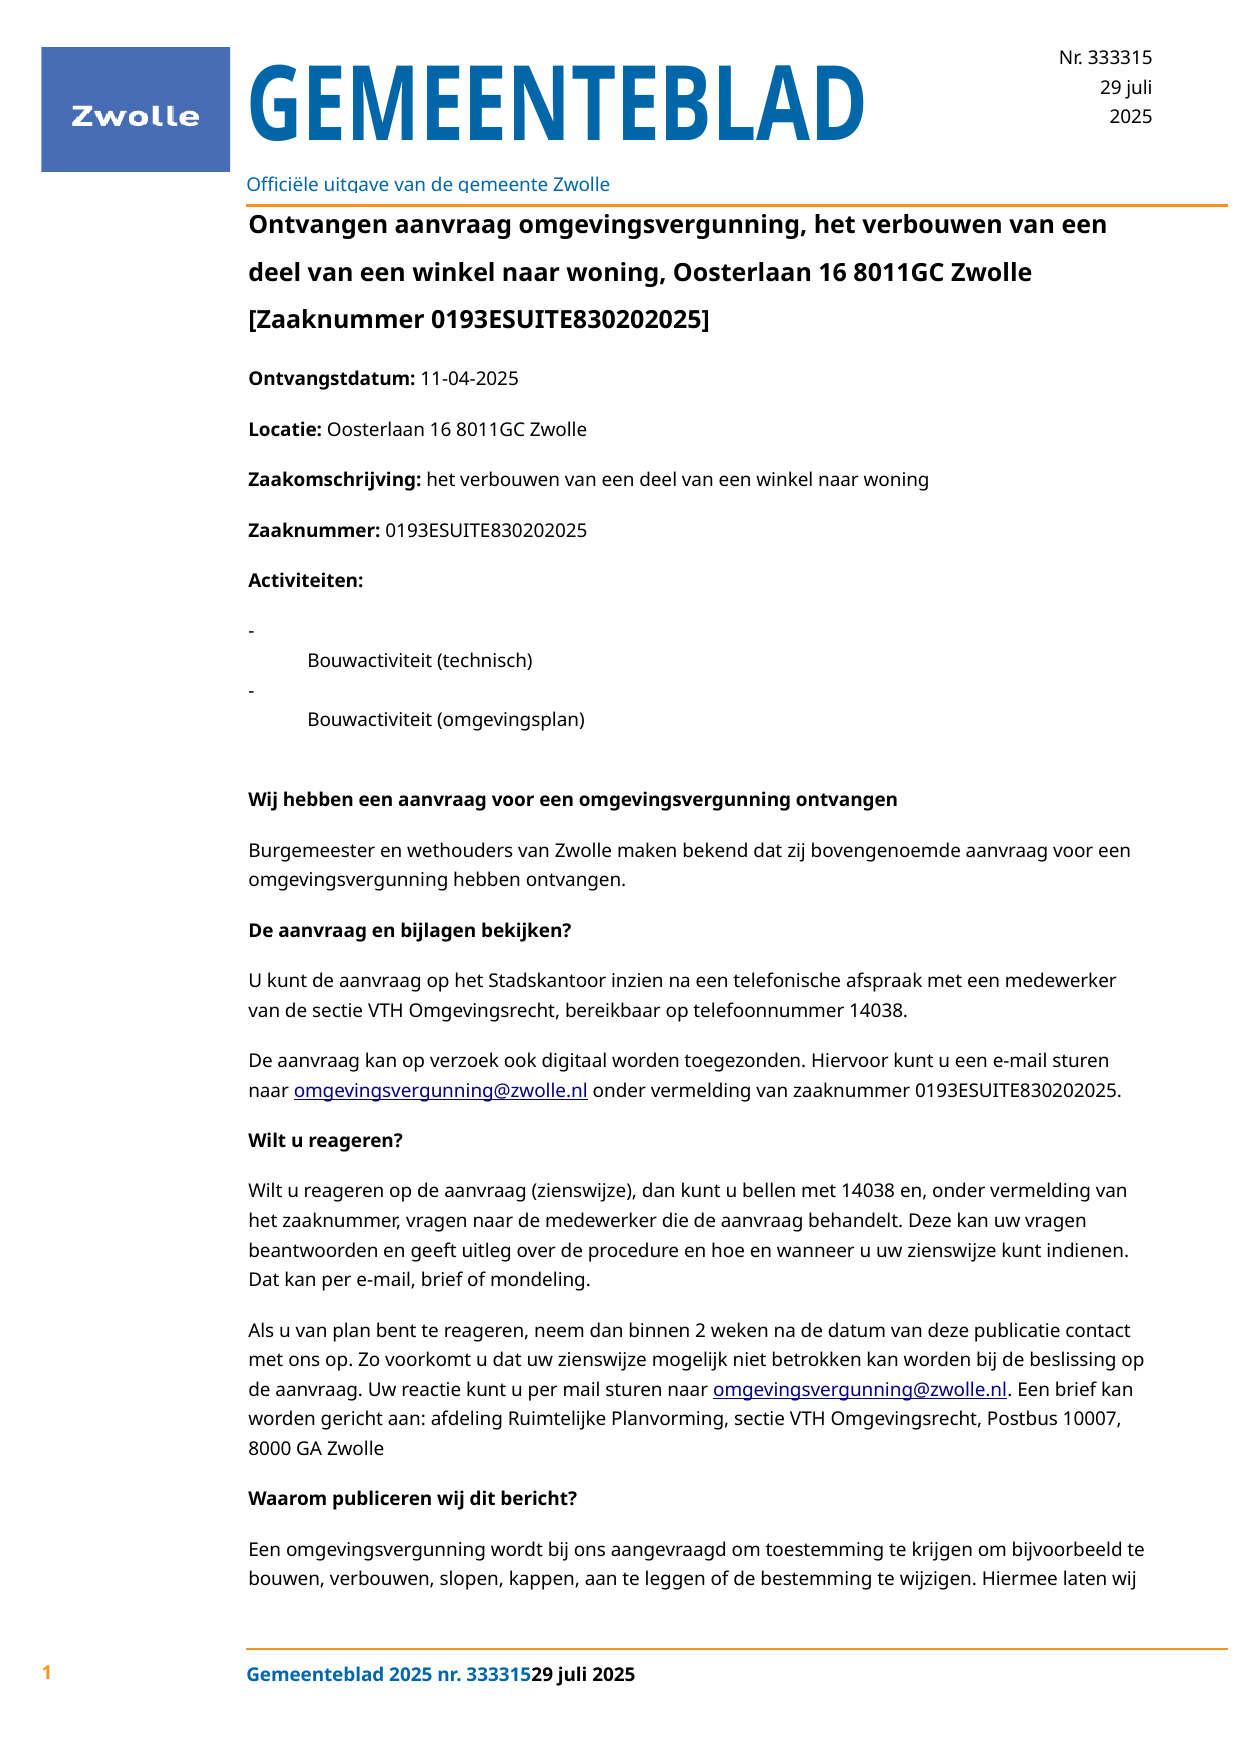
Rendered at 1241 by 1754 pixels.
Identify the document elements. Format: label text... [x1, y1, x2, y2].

text Zaakomschrijving: het verbouwen van een deel van een winkel naar woning [248, 466, 1152, 492]
text Activiteiten: [248, 567, 1152, 593]
text Wij hebben een aanvraag voor een omgevingsvergunning ontvangen [248, 786, 1152, 812]
text Als u van plan bent te reageren, neem dan binnen 2 weken na de datum van deze publicatie contact met ons op. Zo voorkomt u dat uw zienswijze mogelijk niet betrokken kan worden bij de beslissing op de aanvraag. Uw reactie kunt u per mail sturen naar omgevingsvergunning@zwolle.nl. Een brief kan worden gericht aan: afdeling Ruimtelijke Planvorming, sectie VTH Omgevingsrecht, Postbus 10007, 8000 GA Zwolle [248, 1317, 1152, 1461]
text De aanvraag en bijlagen bekijken? [248, 917, 1152, 942]
text Locatie: Oosterlaan 16 8011GC Zwolle [248, 416, 1152, 442]
text Ontvangstdatum: 11-04-2025 [248, 366, 1152, 391]
text Burgemeester en wethouders van Zwolle maken bekend dat zij bovengenoemde aanvraag voor een omgevingsvergunning hebben ontvangen. [248, 837, 1152, 892]
text Een omgevingsvergunning wordt bij ons aangevraagd om toestemming te krijgen om bijvoorbeeld te bouwen, verbouwen, slopen, kappen, aan te leggen of de bestemming te wijzigen. Hiermee laten wij [248, 1536, 1152, 1591]
list Bouwactiviteit (technisch) [248, 647, 1152, 673]
text De aanvraag kan op verzoek ook digitaal worden toegezonden. Hiervoor kunt u een e-mail sturen naar omgevingsvergunning@zwolle.nl onder vermelding van zaaknummer 0193ESUITE830202025. [248, 1047, 1152, 1102]
list Bouwactiviteit (omgevingsplan) [248, 706, 1152, 732]
text U kunt de aanvraag op het Stadskantoor inzien na een telefonische afspraak met een medewerker van de sectie VTH Omgevingsrecht, bereikbaar op telefoonnummer 14038. [248, 967, 1152, 1022]
picture [41, 47, 231, 172]
text Waarom publiceren wij dit bericht? [248, 1486, 1152, 1511]
text Zaaknummer: 0193ESUITE830202025 [248, 517, 1152, 542]
text Ontvangen aanvraag omgevingsvergunning, het verbouwen van een deel van een winkel naar woning, Oosterlaan 16 8011GC Zwolle [Zaaknummer 0193ESUITE830202025] [248, 207, 1152, 336]
text Wilt u reageren op de aanvraag (zienswijze), dan kunt u bellen met 14038 en, onder vermelding van het zaaknummer, vragen naar de medewerker die de aanvraag behandelt. Deze kan uw vragen beantwoorden en geeft uitleg over de procedure en hoe en wanneer u uw zienswijze kunt indienen. Dat kan per e-mail, brief of mondeling. [248, 1178, 1152, 1292]
text Wilt u reageren? [248, 1127, 1152, 1153]
